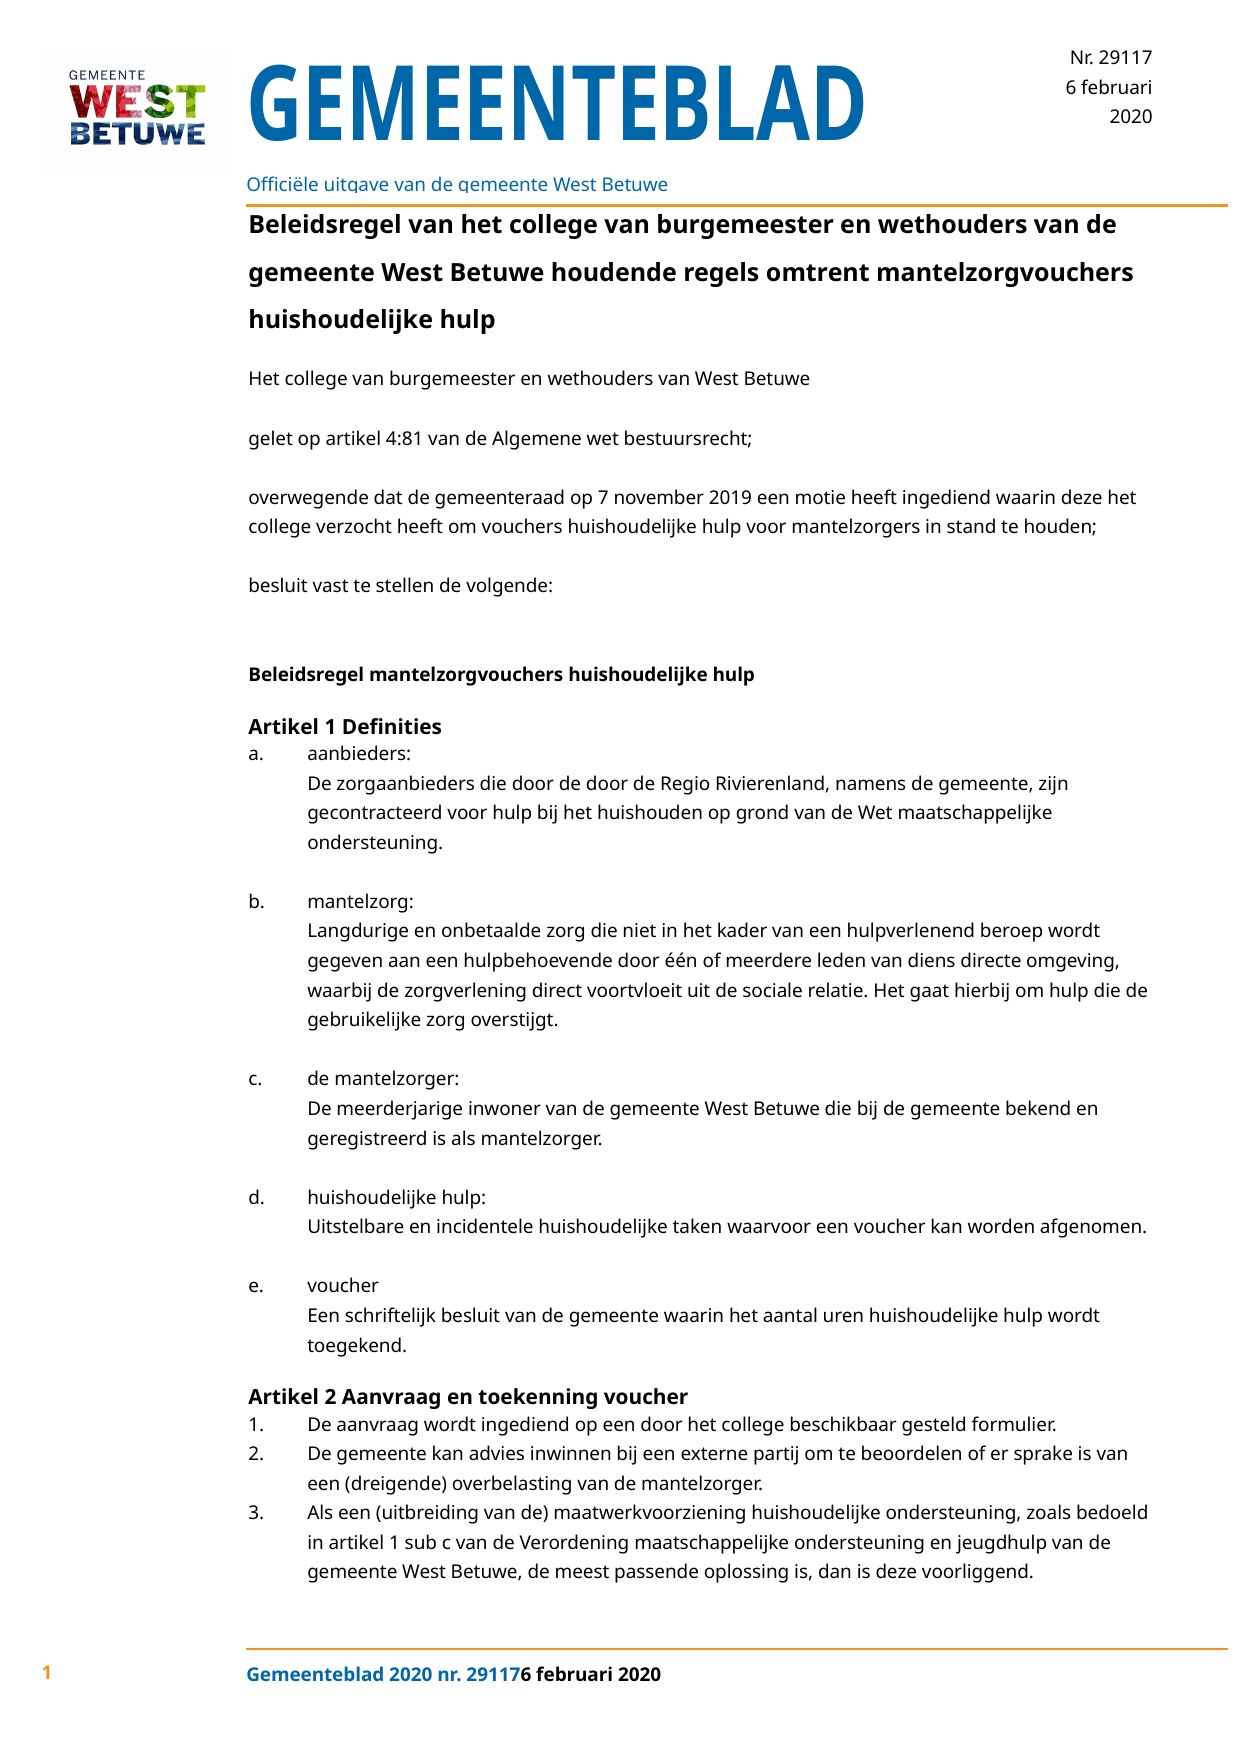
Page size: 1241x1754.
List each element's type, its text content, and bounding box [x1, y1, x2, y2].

list Uitstelbare en incidentele huishoudelijke taken waarvoor een voucher kan worden afgenomen. [248, 1213, 1152, 1239]
list de mantelzorger: [248, 1066, 1152, 1091]
text Het college van burgemeester en wethouders van West Betuwe [248, 366, 1152, 391]
text Beleidsregel mantelzorgvouchers huishoudelijke hulp [248, 661, 1152, 687]
list De aanvraag wordt ingediend op een door het college beschikbaar gesteld formulier. [248, 1411, 1152, 1436]
list mantelzorg: [248, 888, 1152, 914]
list Langdurige en onbetaalde zorg die niet in het kader van een hulpverlenend beroep wordt gegeven aan een hulpbehoevende door één of meerdere leden van diens directe omgeving, waarbij de zorgverlening direct voortvloeit uit de sociale relatie. Het gaat hierbij om hulp die de gebruikelijke zorg overstijgt. [248, 918, 1152, 1032]
list De meerderjarige inwoner van de gemeente West Betuwe die bij de gemeente bekend en geregistreerd is als mantelzorger. [248, 1095, 1152, 1151]
list huishoudelijke hulp: [248, 1184, 1152, 1210]
list De gemeente kan advies inwinnen bij een externe partij om te beoordelen of er sprake is van een (dreigende) overbelasting van de mantelzorger. [248, 1440, 1152, 1496]
text besluit vast te stellen de volgende: [248, 573, 1152, 598]
text Artikel 1 Definities [248, 712, 1152, 740]
picture [41, 47, 231, 172]
list aanbieders: [248, 740, 1152, 766]
text overwegende dat de gemeenteraad op 7 november 2019 een motie heeft ingediend waarin deze het college verzocht heeft om vouchers huishoudelijke hulp voor mantelzorgers in stand te houden; [248, 484, 1152, 539]
list voucher [248, 1273, 1152, 1298]
text Beleidsregel van het college van burgemeester en wethouders van de gemeente West Betuwe houdende regels omtrent mantelzorgvouchers huishoudelijke hulp [248, 207, 1152, 336]
text gelet op artikel 4:81 van de Algemene wet bestuursrecht; [248, 425, 1152, 450]
list De zorgaanbieders die door de door de Regio Rivierenland, namens de gemeente, zijn gecontracteerd voor hulp bij het huishouden op grond van de Wet maatschappelijke ondersteuning. [248, 770, 1152, 855]
list Als een (uitbreiding van de) maatwerkvoorziening huishoudelijke ondersteuning, zoals bedoeld in artikel 1 sub c van de Verordening maatschappelijke ondersteuning en jeugdhulp van de gemeente West Betuwe, de meest passende oplossing is, dan is deze voorliggend. [248, 1499, 1152, 1584]
text Artikel 2 Aanvraag en toekenning voucher [248, 1382, 1152, 1411]
list Een schriftelijk besluit van de gemeente waarin het aantal uren huishoudelijke hulp wordt toegekend. [248, 1302, 1152, 1358]
